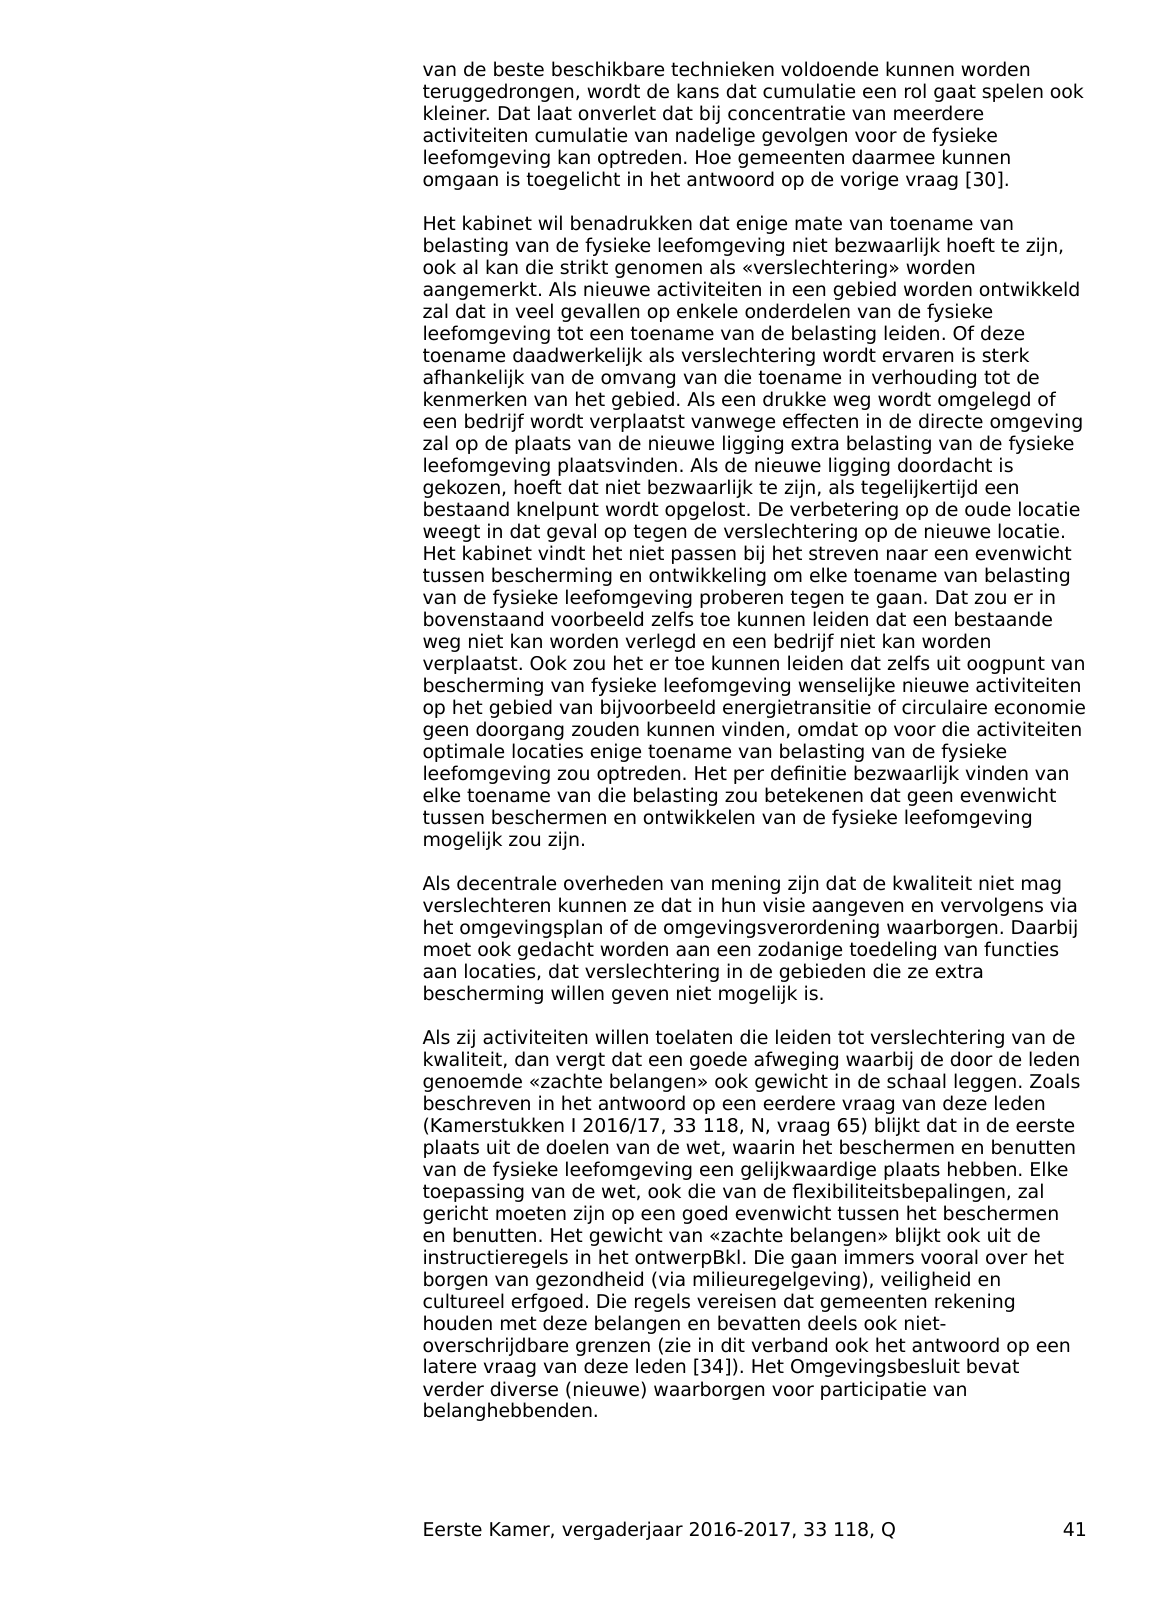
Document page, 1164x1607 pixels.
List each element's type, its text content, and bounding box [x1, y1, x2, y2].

text Als decentrale overheden van mening zijn dat de kwaliteit niet mag verslechteren kunnen ze dat in hun visie aangeven en vervolgens via het omgevingsplan of de omgevingsverordening waarborgen. Daarbij moet ook gedacht worden aan een zodanige toedeling van functies aan locaties, dat verslechtering in de gebieden die ze extra bescherming willen geven niet mogelijk is. [422, 873, 1087, 1004]
text van de beste beschikbare technieken voldoende kunnen worden teruggedrongen, wordt de kans dat cumulatie een rol gaat spelen ook kleiner. Dat laat onverlet dat bij concentratie van meerdere activiteiten cumulatie van nadelige gevolgen voor de fysieke leefomgeving kan optreden. Hoe gemeenten daarmee kunnen omgaan is toegelicht in het antwoord op de vorige vraag [30]. [422, 59, 1087, 191]
text Als zij activiteiten willen toelaten die leiden tot verslechtering van de kwaliteit, dan vergt dat een goede afweging waarbij de door de leden genoemde «zachte belangen» ook gewicht in de schaal leggen. Zoals beschreven in het antwoord op een eerdere vraag van deze leden (Kamerstukken I 2016/17, 33 118, N, vraag 65) blijkt dat in de eerste plaats uit de doelen van de wet, waarin het beschermen en benutten van de fysieke leefomgeving een gelijkwaardige plaats hebben. Elke toepassing van de wet, ook die van de flexibiliteitsbepalingen, zal gericht moeten zijn op een goed evenwicht tussen het beschermen en benutten. Het gewicht van «zachte belangen» blijkt ook uit de instructieregels in het ontwerpBkl. Die gaan immers vooral over het borgen van gezondheid (via milieuregelgeving), veiligheid en cultureel erfgoed. Die regels vereisen dat gemeenten rekening houden met deze belangen en bevatten deels ook niet-overschrijdbare grenzen (zie in dit verband ook het antwoord op een latere vraag van deze leden [34]). Het Omgevingsbesluit bevat verder diverse (nieuwe) waarborgen voor participatie van belanghebbenden. [422, 1027, 1087, 1422]
text Het kabinet wil benadrukken dat enige mate van toename van belasting van de fysieke leefomgeving niet bezwaarlijk hoeft te zijn, ook al kan die strikt genomen als «verslechtering» worden aangemerkt. Als nieuwe activiteiten in een gebied worden ontwikkeld zal dat in veel gevallen op enkele onderdelen van de fysieke leefomgeving tot een toename van de belasting leiden. Of deze toename daadwerkelijk als verslechtering wordt ervaren is sterk afhankelijk van de omvang van die toename in verhouding tot de kenmerken van het gebied. Als een drukke weg wordt omgelegd of een bedrijf wordt verplaatst vanwege effecten in de directe omgeving zal op de plaats van de nieuwe ligging extra belasting van de fysieke leefomgeving plaatsvinden. Als de nieuwe ligging doordacht is gekozen, hoeft dat niet bezwaarlijk te zijn, als tegelijkertijd een bestaand knelpunt wordt opgelost. De verbetering op de oude locatie weegt in dat geval op tegen de verslechtering op de nieuwe locatie. Het kabinet vindt het niet passen bij het streven naar een evenwicht tussen bescherming en ontwikkeling om elke toename van belasting van de fysieke leefomgeving proberen tegen te gaan. Dat zou er in bovenstaand voorbeeld zelfs toe kunnen leiden dat een bestaande weg niet kan worden verlegd en een bedrijf niet kan worden verplaatst. Ook zou het er toe kunnen leiden dat zelfs uit oogpunt van bescherming van fysieke leefomgeving wenselijke nieuwe activiteiten op het gebied van bijvoorbeeld energietransitie of circulaire economie geen doorgang zouden kunnen vinden, omdat op voor die activiteiten optimale locaties enige toename van belasting van de fysieke leefomgeving zou optreden. Het per definitie bezwaarlijk vinden van elke toename van die belasting zou betekenen dat geen evenwicht tussen beschermen en ontwikkelen van de fysieke leefomgeving mogelijk zou zijn. [422, 213, 1087, 851]
